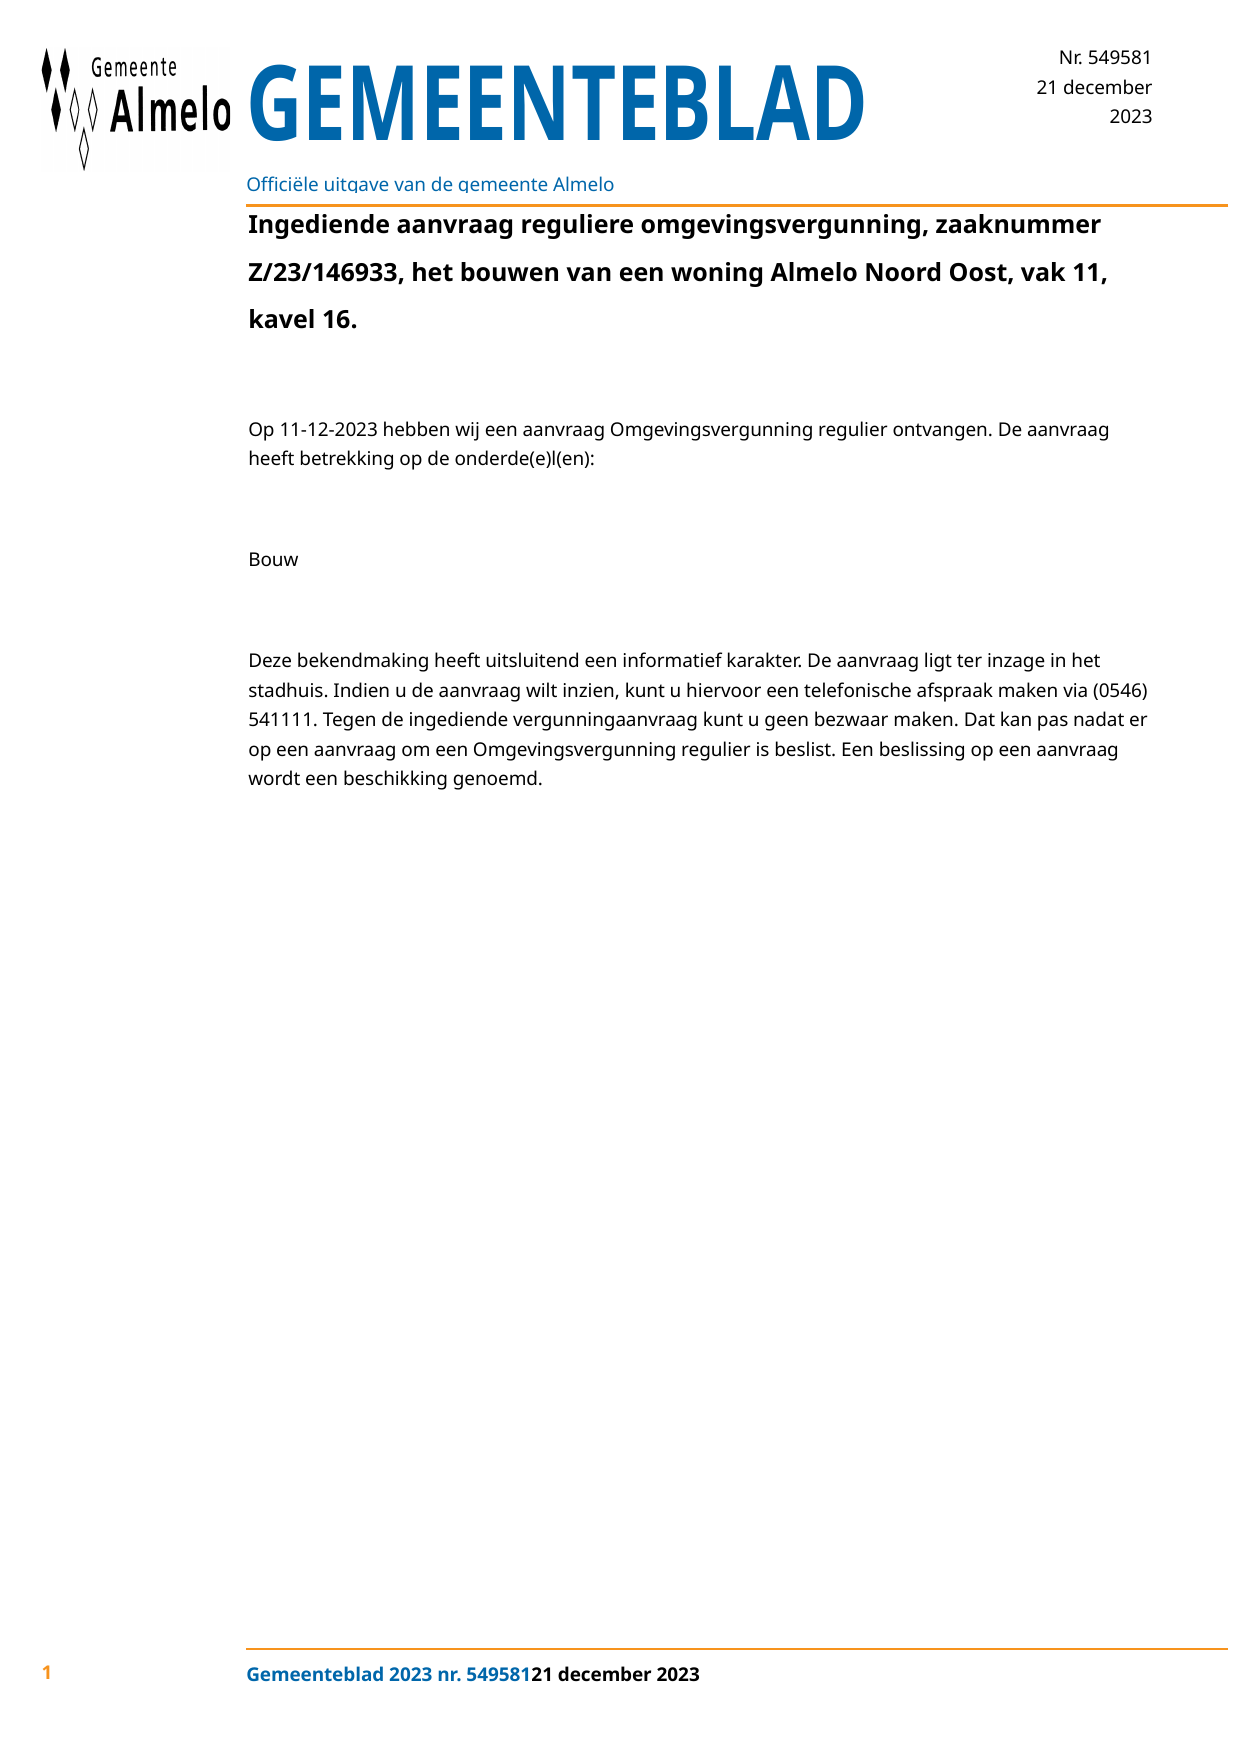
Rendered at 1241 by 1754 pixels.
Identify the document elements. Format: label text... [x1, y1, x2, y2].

picture [41, 47, 231, 172]
text Ingediende aanvraag reguliere omgevingsvergunning, zaaknummer Z/23/146933, het bouwen van een woning Almelo Noord Oost, vak 11, kavel 16. [248, 207, 1152, 336]
text Op 11-12-2023 hebben wij een aanvraag Omgevingsvergunning regulier ontvangen. De aanvraag heeft betrekking op de onderde(e)l(en): [248, 416, 1152, 471]
text Bouw [248, 546, 1152, 572]
text Deze bekendmaking heeft uitsluitend een informatief karakter. De aanvraag ligt ter inzage in het stadhuis. Indien u de aanvraag wilt inzien, kunt u hiervoor een telefonische afspraak maken via (0546) 541111. Tegen de ingediende vergunningaanvraag kunt u geen bezwaar maken. Dat kan pas nadat er op een aanvraag om een Omgevingsvergunning regulier is beslist. Een beslissing op een aanvraag wordt een beschikking genoemd. [248, 647, 1152, 791]
